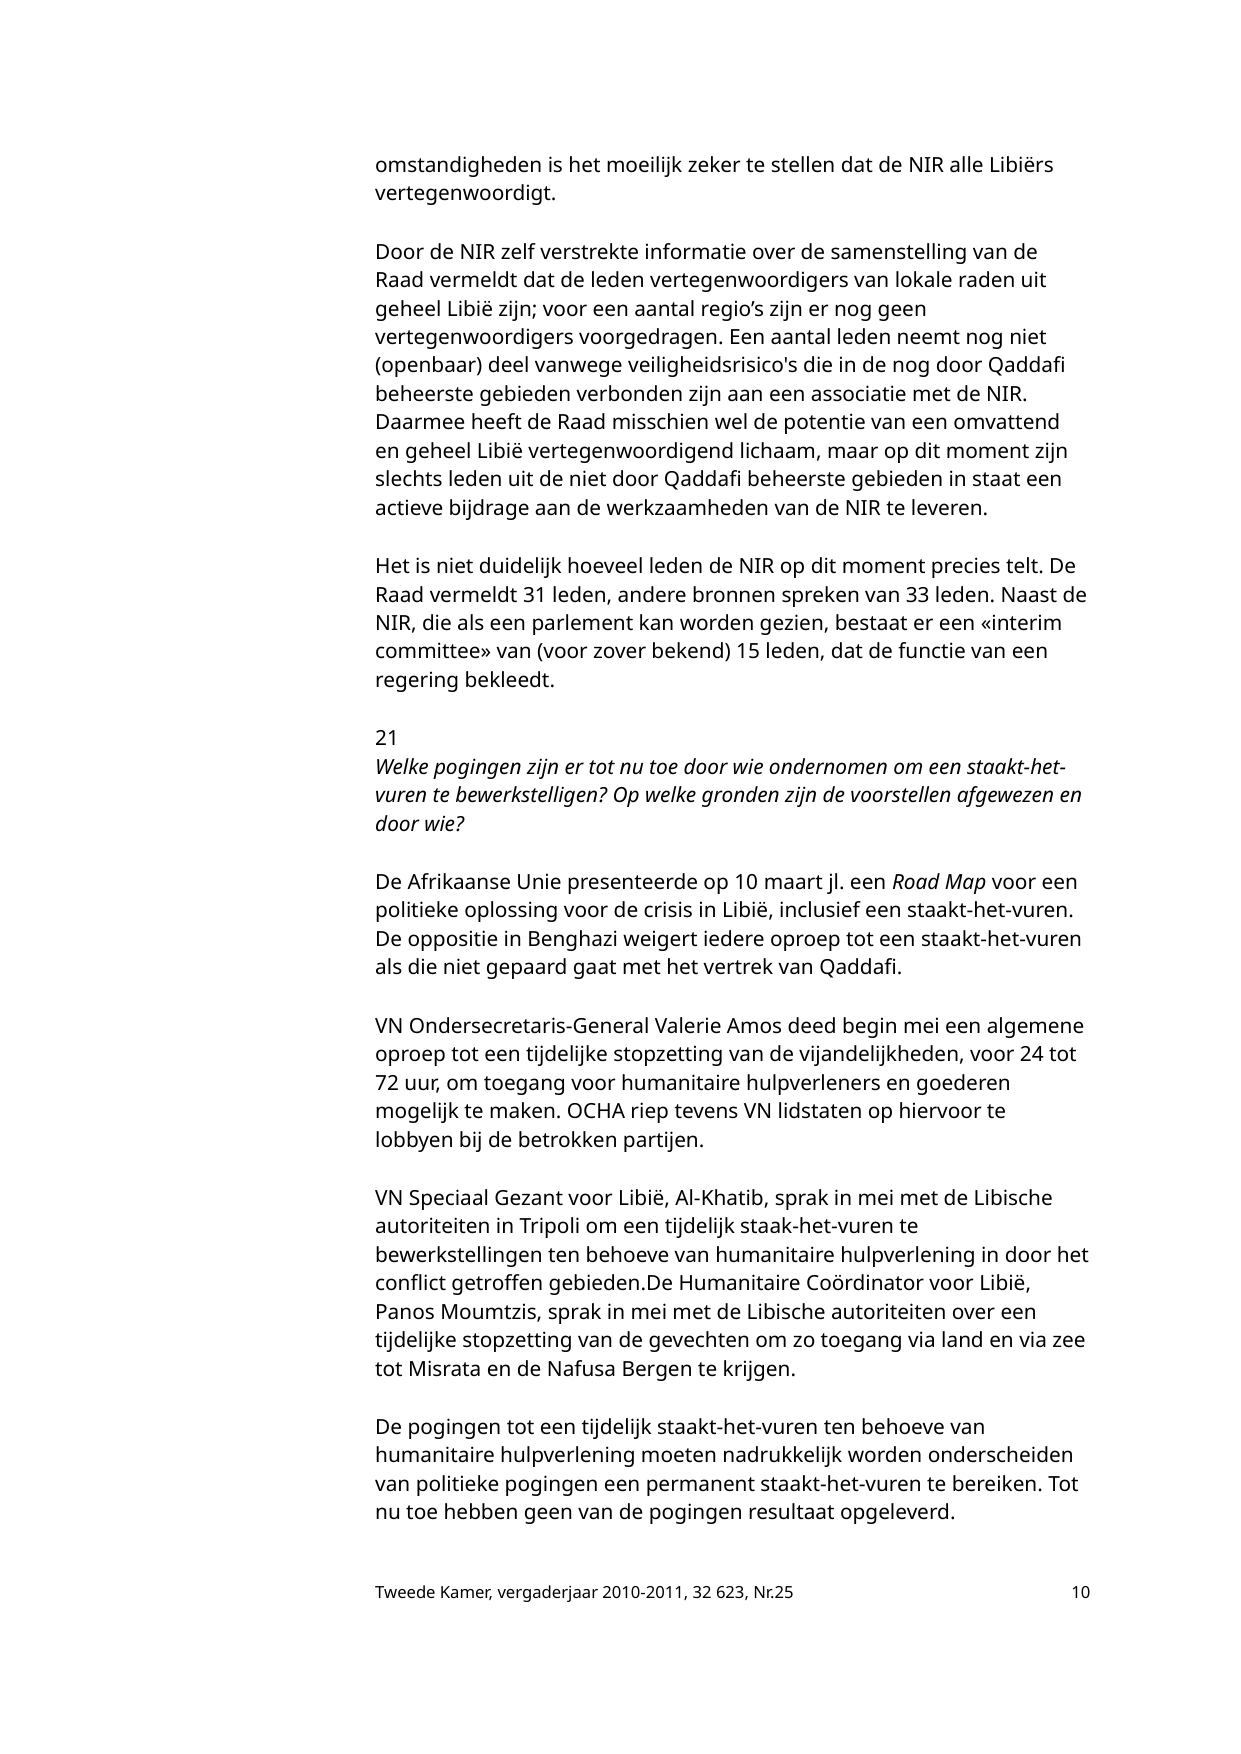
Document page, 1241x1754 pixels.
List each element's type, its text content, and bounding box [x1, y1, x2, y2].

text Het is niet duidelijk hoeveel leden de NIR op dit moment precies telt. De Raad vermeldt 31 leden, andere bronnen spreken van 33 leden. Naast de NIR, die als een parlement kan worden gezien, bestaat er een «interim committee» van (voor zover bekend) 15 leden, dat de functie van een regering bekleedt. [375, 551, 1090, 693]
text 21 [375, 723, 1090, 752]
text Welke pogingen zijn er tot nu toe door wie ondernomen om een staakt-het-vuren te bewerkstelligen? Op welke gronden zijn de voorstellen afgewezen en door wie? [375, 752, 1090, 837]
text omstandigheden is het moeilijk zeker te stellen dat de NIR alle Libiërs vertegenwoordigt. [375, 150, 1090, 207]
text VN Ondersecretaris-General Valerie Amos deed begin mei een algemene oproep tot een tijdelijke stopzetting van de vijandelijkheden, voor 24 tot 72 uur, om toegang voor humanitaire hulpverleners en goederen mogelijk te maken. OCHA riep tevens VN lidstaten op hiervoor te lobbyen bij de betrokken partijen. [375, 1011, 1090, 1153]
text Door de NIR zelf verstrekte informatie over de samenstelling van de Raad vermeldt dat de leden vertegenwoordigers van lokale raden uit geheel Libië zijn; voor een aantal regio’s zijn er nog geen vertegenwoordigers voorgedragen. Een aantal leden neemt nog niet (openbaar) deel vanwege veiligheidsrisico's die in de nog door Qaddafi beheerste gebieden verbonden zijn aan een associatie met de NIR. Daarmee heeft de Raad misschien wel de potentie van een omvattend en geheel Libië vertegenwoordigend lichaam, maar op dit moment zijn slechts leden uit de niet door Qaddafi beheerste gebieden in staat een actieve bijdrage aan de werkzaamheden van de NIR te leveren. [375, 237, 1090, 521]
text De Afrikaanse Unie presenteerde op 10 maart jl. een Road Map voor een politieke oplossing voor de crisis in Libië, inclusief een staakt-het-vuren. De oppositie in Benghazi weigert iedere oproep tot een staakt-het-vuren als die niet gepaard gaat met het vertrek van Qaddafi. [375, 867, 1090, 981]
text De pogingen tot een tijdelijk staakt-het-vuren ten behoeve van humanitaire hulpverlening moeten nadrukkelijk worden onderscheiden van politieke pogingen een permanent staakt-het-vuren te bereiken. Tot nu toe hebben geen van de pogingen resultaat opgeleverd. [375, 1412, 1090, 1526]
text VN Speciaal Gezant voor Libië, Al-Khatib, sprak in mei met de Libische autoriteiten in Tripoli om een tijdelijk staak-het-vuren te bewerkstellingen ten behoeve van humanitaire hulpverlening in door het conflict getroffen gebieden.De Humanitaire Coördinator voor Libië, Panos Moumtzis, sprak in mei met de Libische autoriteiten over een tijdelijke stopzetting van de gevechten om zo toegang via land en via zee tot Misrata en de Nafusa Bergen te krijgen. [375, 1183, 1090, 1382]
